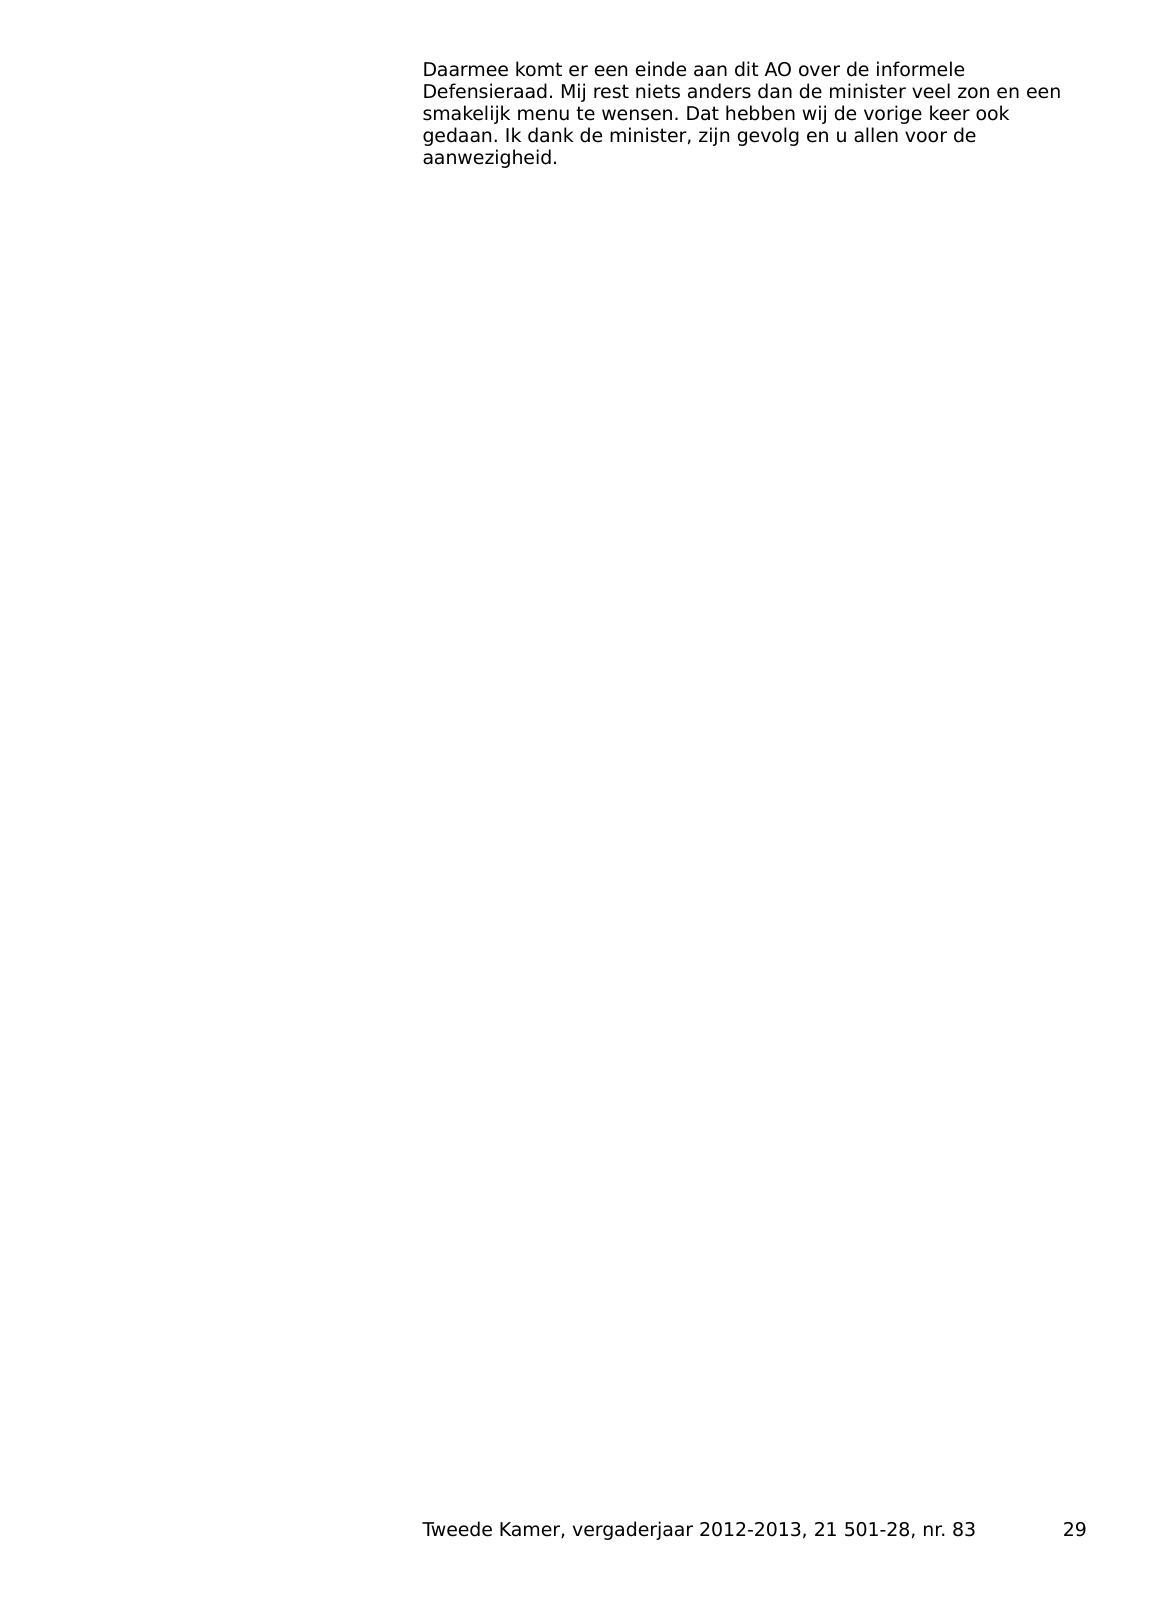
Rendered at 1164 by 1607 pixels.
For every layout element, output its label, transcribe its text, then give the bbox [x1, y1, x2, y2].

text Daarmee komt er een einde aan dit AO over de informele Defensieraad. Mij rest niets anders dan de minister veel zon en een smakelijk menu te wensen. Dat hebben wij de vorige keer ook gedaan. Ik dank de minister, zijn gevolg en u allen voor de aanwezigheid. [422, 59, 1087, 169]
